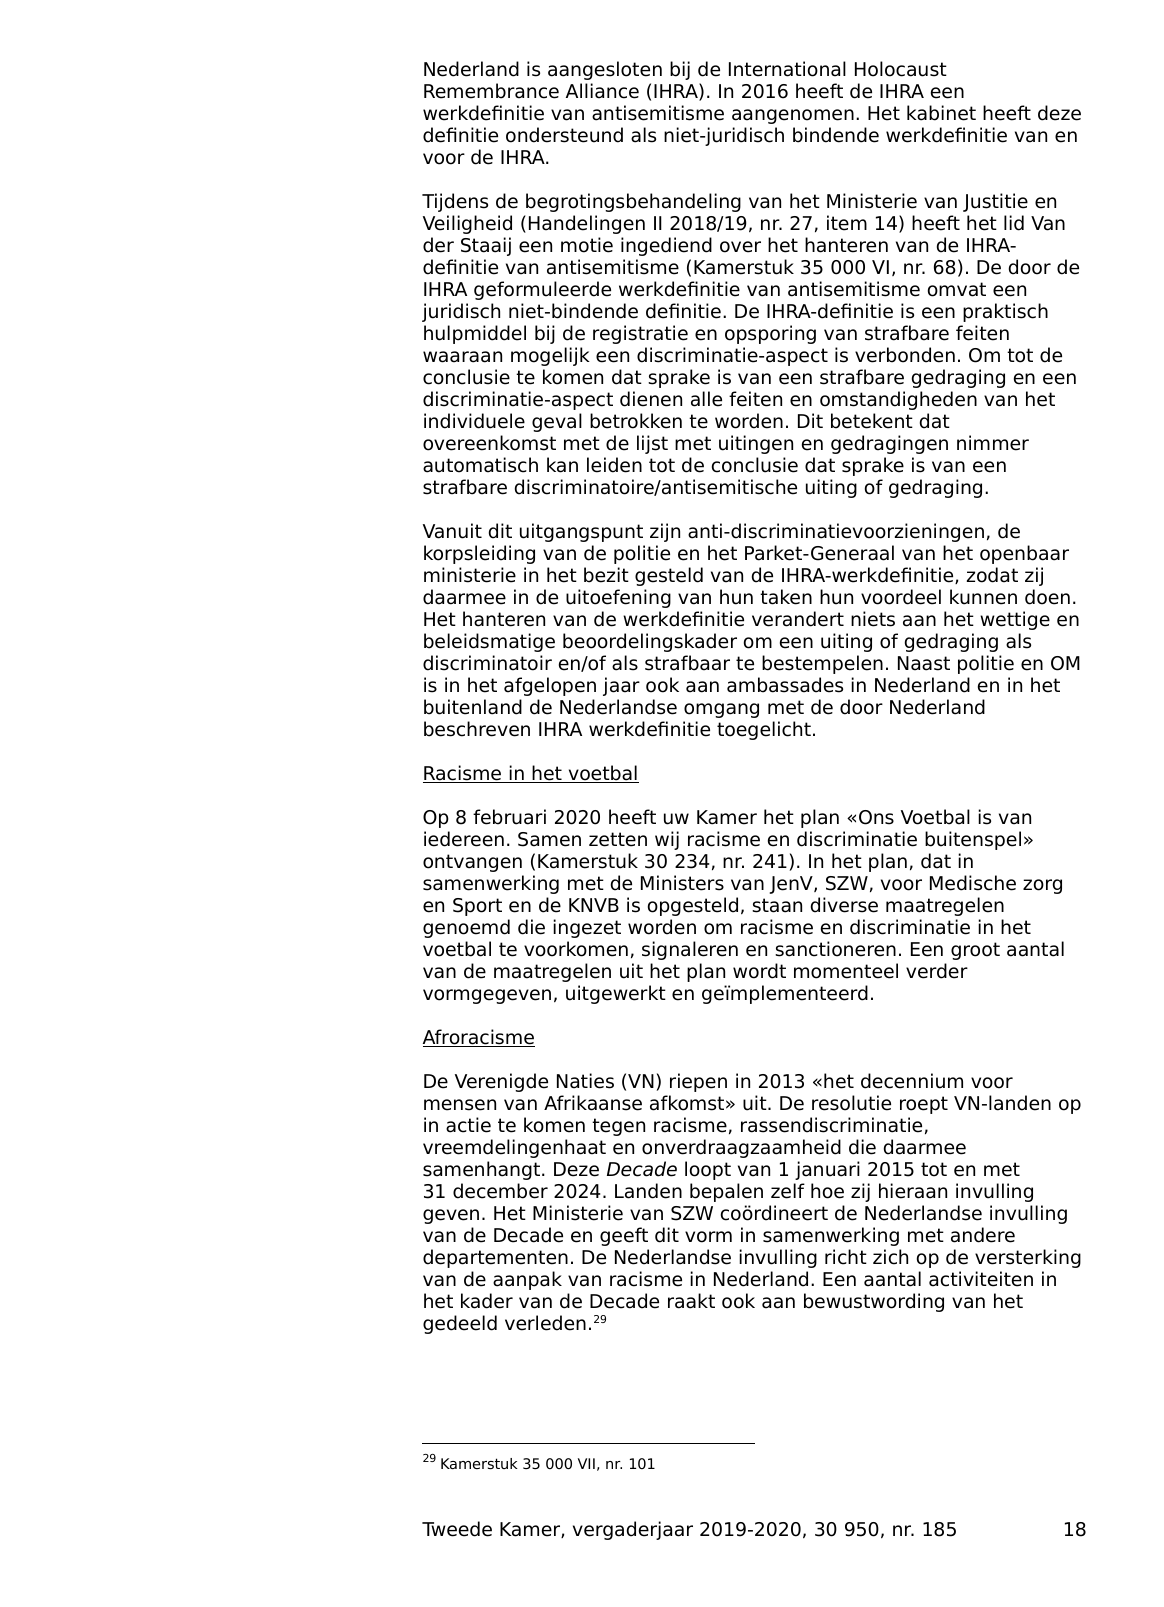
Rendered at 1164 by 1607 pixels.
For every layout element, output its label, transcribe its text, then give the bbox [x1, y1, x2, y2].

text Kamerstuk 35 000 VII, nr. 101 [422, 1452, 1087, 1474]
subtitle Racisme in het voetbal [422, 763, 1087, 785]
text Tijdens de begrotingsbehandeling van het Ministerie van Justitie en Veiligheid (Handelingen II 2018/19, nr. 27, item 14) heeft het lid Van der Staaij een motie ingediend over het hanteren van de IHRA-definitie van antisemitisme (Kamerstuk 35 000 VI, nr. 68). De door de IHRA geformuleerde werkdefinitie van antisemitisme omvat een juridisch niet-bindende definitie. De IHRA-definitie is een praktisch hulpmiddel bij de registratie en opsporing van strafbare feiten waaraan mogelijk een discriminatie-aspect is verbonden. Om tot de conclusie te komen dat sprake is van een strafbare gedraging en een discriminatie-aspect dienen alle feiten en omstandigheden van het individuele geval betrokken te worden. Dit betekent dat overeenkomst met de lijst met uitingen en gedragingen nimmer automatisch kan leiden tot de conclusie dat sprake is van een strafbare discriminatoire/antisemitische uiting of gedraging. [422, 191, 1087, 499]
subtitle Afroracisme [422, 1027, 1087, 1049]
text Vanuit dit uitgangspunt zijn anti-discriminatievoorzieningen, de korpsleiding van de politie en het Parket-Generaal van het openbaar ministerie in het bezit gesteld van de IHRA-werkdefinitie, zodat zij daarmee in de uitoefening van hun taken hun voordeel kunnen doen. Het hanteren van de werkdefinitie verandert niets aan het wettige en beleidsmatige beoordelingskader om een uiting of gedraging als discriminatoir en/of als strafbaar te bestempelen. Naast politie en OM is in het afgelopen jaar ook aan ambassades in Nederland en in het buitenland de Nederlandse omgang met de door Nederland beschreven IHRA werkdefinitie toegelicht. [422, 521, 1087, 741]
text De Verenigde Naties (VN) riepen in 2013 «het decennium voor mensen van Afrikaanse afkomst» uit. De resolutie roept VN-landen op in actie te komen tegen racisme, rassendiscriminatie, vreemdelingenhaat en onverdraagzaamheid die daarmee samenhangt. Deze Decade loopt van 1 januari 2015 tot en met 31 december 2024. Landen bepalen zelf hoe zij hieraan invulling geven. Het Ministerie van SZW coördineert de Nederlandse invulling van de Decade en geeft dit vorm in samenwerking met andere departementen. De Nederlandse invulling richt zich op de versterking van de aanpak van racisme in Nederland. Een aantal activiteiten in het kader van de Decade raakt ook aan bewustwording van het gedeeld verleden. [422, 1071, 1087, 1335]
text Nederland is aangesloten bij de International Holocaust Remembrance Alliance (IHRA). In 2016 heeft de IHRA een werkdefinitie van antisemitisme aangenomen. Het kabinet heeft deze definitie ondersteund als niet-juridisch bindende werkdefinitie van en voor de IHRA. [422, 59, 1087, 169]
text Op 8 februari 2020 heeft uw Kamer het plan «Ons Voetbal is van iedereen. Samen zetten wij racisme en discriminatie buitenspel» ontvangen (Kamerstuk 30 234, nr. 241). In het plan, dat in samenwerking met de Ministers van JenV, SZW, voor Medische zorg en Sport en de KNVB is opgesteld, staan diverse maatregelen genoemd die ingezet worden om racisme en discriminatie in het voetbal te voorkomen, signaleren en sanctioneren. Een groot aantal van de maatregelen uit het plan wordt momenteel verder vormgegeven, uitgewerkt en geïmplementeerd. [422, 807, 1087, 1005]
